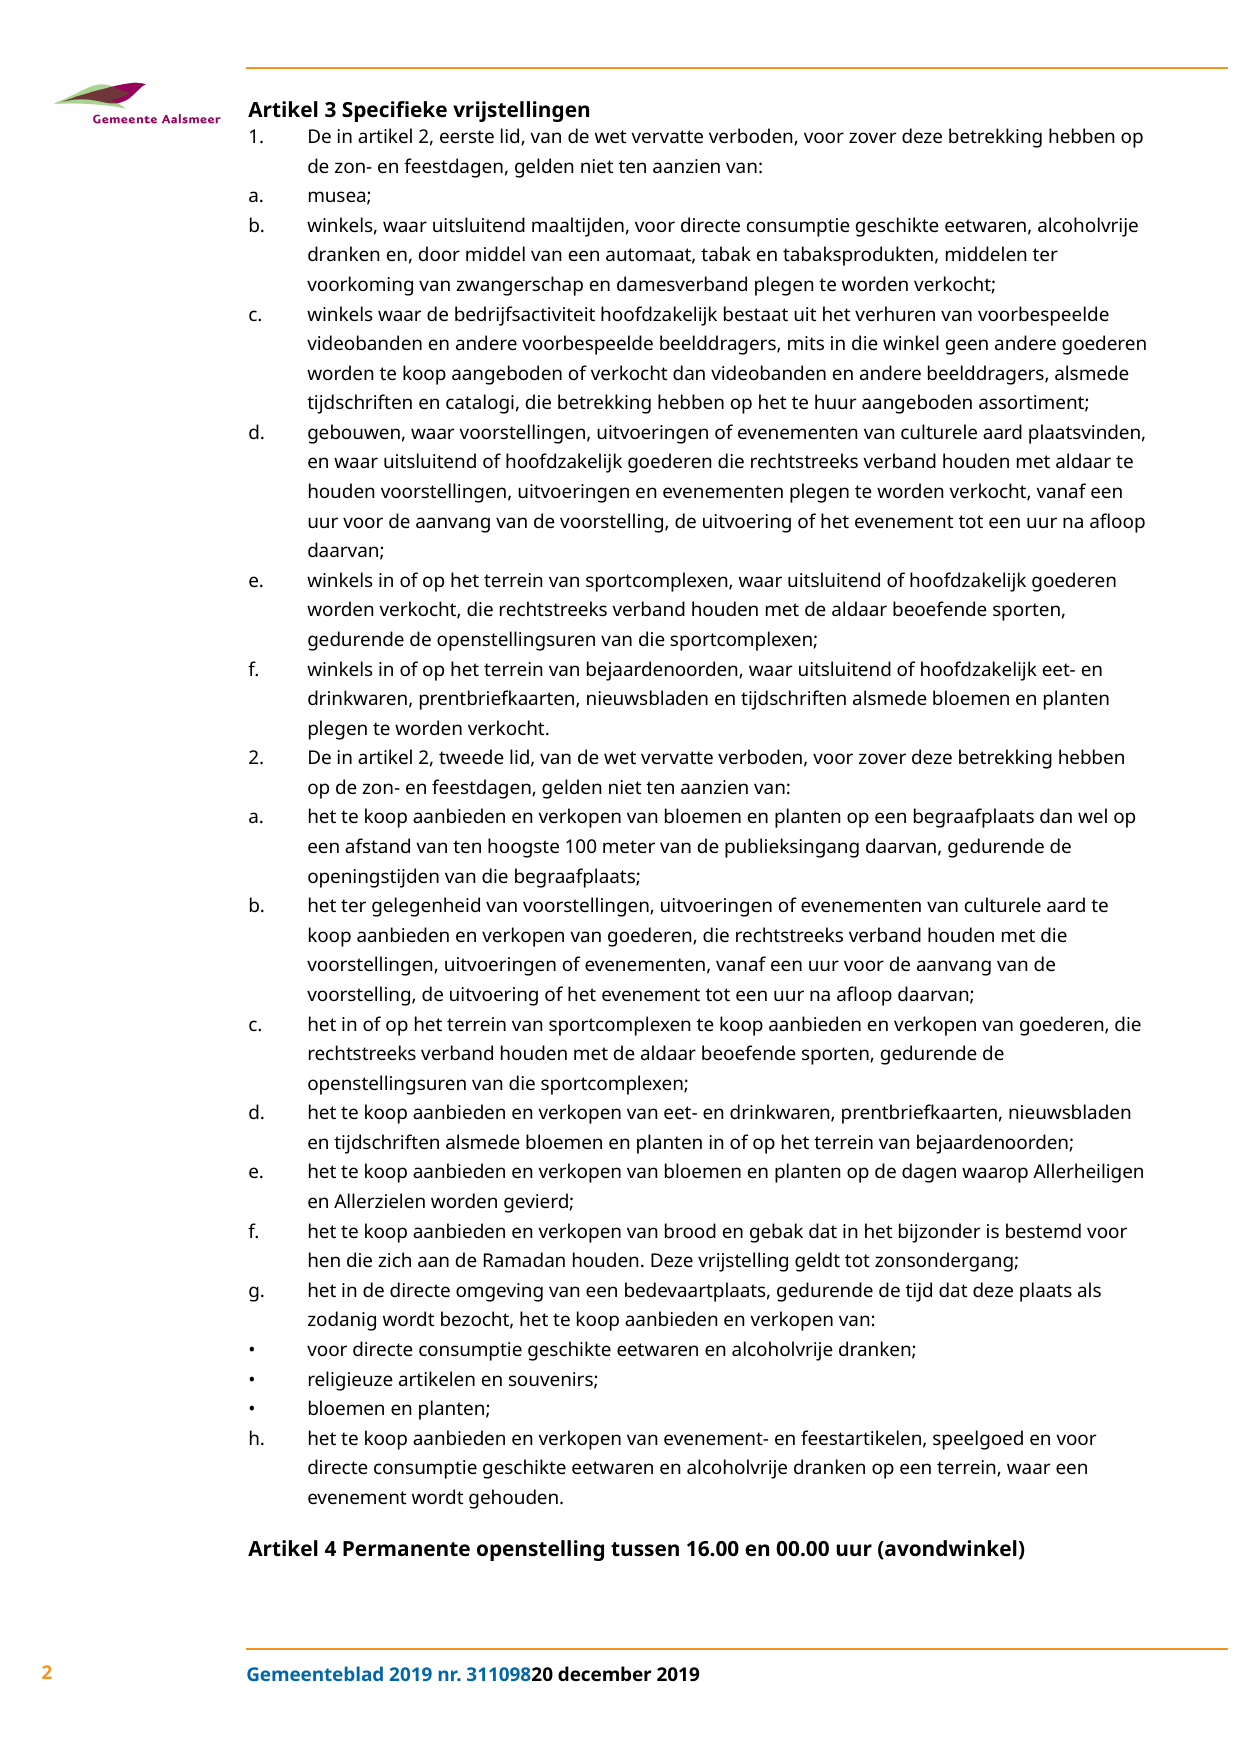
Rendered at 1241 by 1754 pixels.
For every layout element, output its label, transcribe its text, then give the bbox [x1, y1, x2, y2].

list het te koop aanbieden en verkopen van brood en gebak dat in het bijzonder is bestemd voor hen die zich aan de Ramadan houden. Deze vrijstelling geldt tot zonsondergang; [248, 1218, 1152, 1273]
list De in artikel 2, tweede lid, van de wet vervatte verboden, voor zover deze betrekking hebben op de zon- en feestdagen, gelden niet ten aanzien van: [248, 744, 1152, 800]
list het in of op het terrein van sportcomplexen te koop aanbieden en verkopen van goederen, die rechtstreeks verband houden met de aldaar beoefende sporten, gedurende de openstellingsuren van die sportcomplexen; [248, 1011, 1152, 1096]
list het te koop aanbieden en verkopen van eet- en drinkwaren, prentbriefkaarten, nieuwsbladen en tijdschriften alsmede bloemen en planten in of op het terrein van bejaardenoorden; [248, 1099, 1152, 1155]
list het ter gelegenheid van voorstellingen, uitvoeringen of evenementen van culturele aard te koop aanbieden en verkopen van goederen, die rechtstreeks verband houden met die voorstellingen, uitvoeringen of evenementen, vanaf een uur voor de aanvang van de voorstelling, de uitvoering of het evenement tot een uur na afloop daarvan; [248, 892, 1152, 1007]
list het te koop aanbieden en verkopen van bloemen en planten op een begraafplaats dan wel op een afstand van ten hoogste 100 meter van de publieksingang daarvan, gedurende de openingstijden van die begraafplaats; [248, 804, 1152, 888]
text Artikel 3 Specifieke vrijstellingen [248, 95, 1152, 123]
list winkels in of op het terrein van bejaardenoorden, waar uitsluitend of hoofdzakelijk eet- en drinkwaren, prentbriefkaarten, nieuwsbladen en tijdschriften alsmede bloemen en planten plegen te worden verkocht. [248, 656, 1152, 741]
list het te koop aanbieden en verkopen van evenement- en feestartikelen, speelgoed en voor directe consumptie geschikte eetwaren en alcoholvrije dranken op een terrein, waar een evenement wordt gehouden. [248, 1425, 1152, 1510]
list De in artikel 2, eerste lid, van de wet vervatte verboden, voor zover deze betrekking hebben op de zon- en feestdagen, gelden niet ten aanzien van: [248, 123, 1152, 178]
list het in de directe omgeving van een bedevaartplaats, gedurende de tijd dat deze plaats als zodanig wordt bezocht, het te koop aanbieden en verkopen van: [248, 1277, 1152, 1332]
list religieuze artikelen en souvenirs; [248, 1366, 1152, 1391]
list winkels in of op het terrein van sportcomplexen, waar uitsluitend of hoofdzakelijk goederen worden verkocht, die rechtstreeks verband houden met de aldaar beoefende sporten, gedurende de openstellingsuren van die sportcomplexen; [248, 567, 1152, 652]
list winkels waar de bedrijfsactiviteit hoofdzakelijk bestaat uit het verhuren van voorbespeelde videobanden en andere voorbespeelde beelddragers, mits in die winkel geen andere goederen worden te koop aangeboden of verkocht dan videobanden en andere beelddragers, alsmede tijdschriften en catalogi, die betrekking hebben op het te huur aangeboden assortiment; [248, 301, 1152, 415]
list gebouwen, waar voorstellingen, uitvoeringen of evenementen van culturele aard plaatsvinden, en waar uitsluitend of hoofdzakelijk goederen die rechtstreeks verband houden met aldaar te houden voorstellingen, uitvoeringen en evenementen plegen te worden verkocht, vanaf een uur voor de aanvang van de voorstelling, de uitvoering of het evenement tot een uur na afloop daarvan; [248, 419, 1152, 563]
list musea; [248, 182, 1152, 208]
list winkels, waar uitsluitend maaltijden, voor directe consumptie geschikte eetwaren, alcoholvrije dranken en, door middel van een automaat, tabak en tabaksprodukten, middelen ter voorkoming van zwangerschap en damesverband plegen te worden verkocht; [248, 212, 1152, 297]
list het te koop aanbieden en verkopen van bloemen en planten op de dagen waarop Allerheiligen en Allerzielen worden gevierd; [248, 1159, 1152, 1214]
list bloemen en planten; [248, 1395, 1152, 1421]
picture [41, 47, 231, 172]
text Artikel 4 Permanente openstelling tussen 16.00 en 00.00 uur (avondwinkel) [248, 1534, 1152, 1563]
list voor directe consumptie geschikte eetwaren en alcoholvrije dranken; [248, 1336, 1152, 1362]
